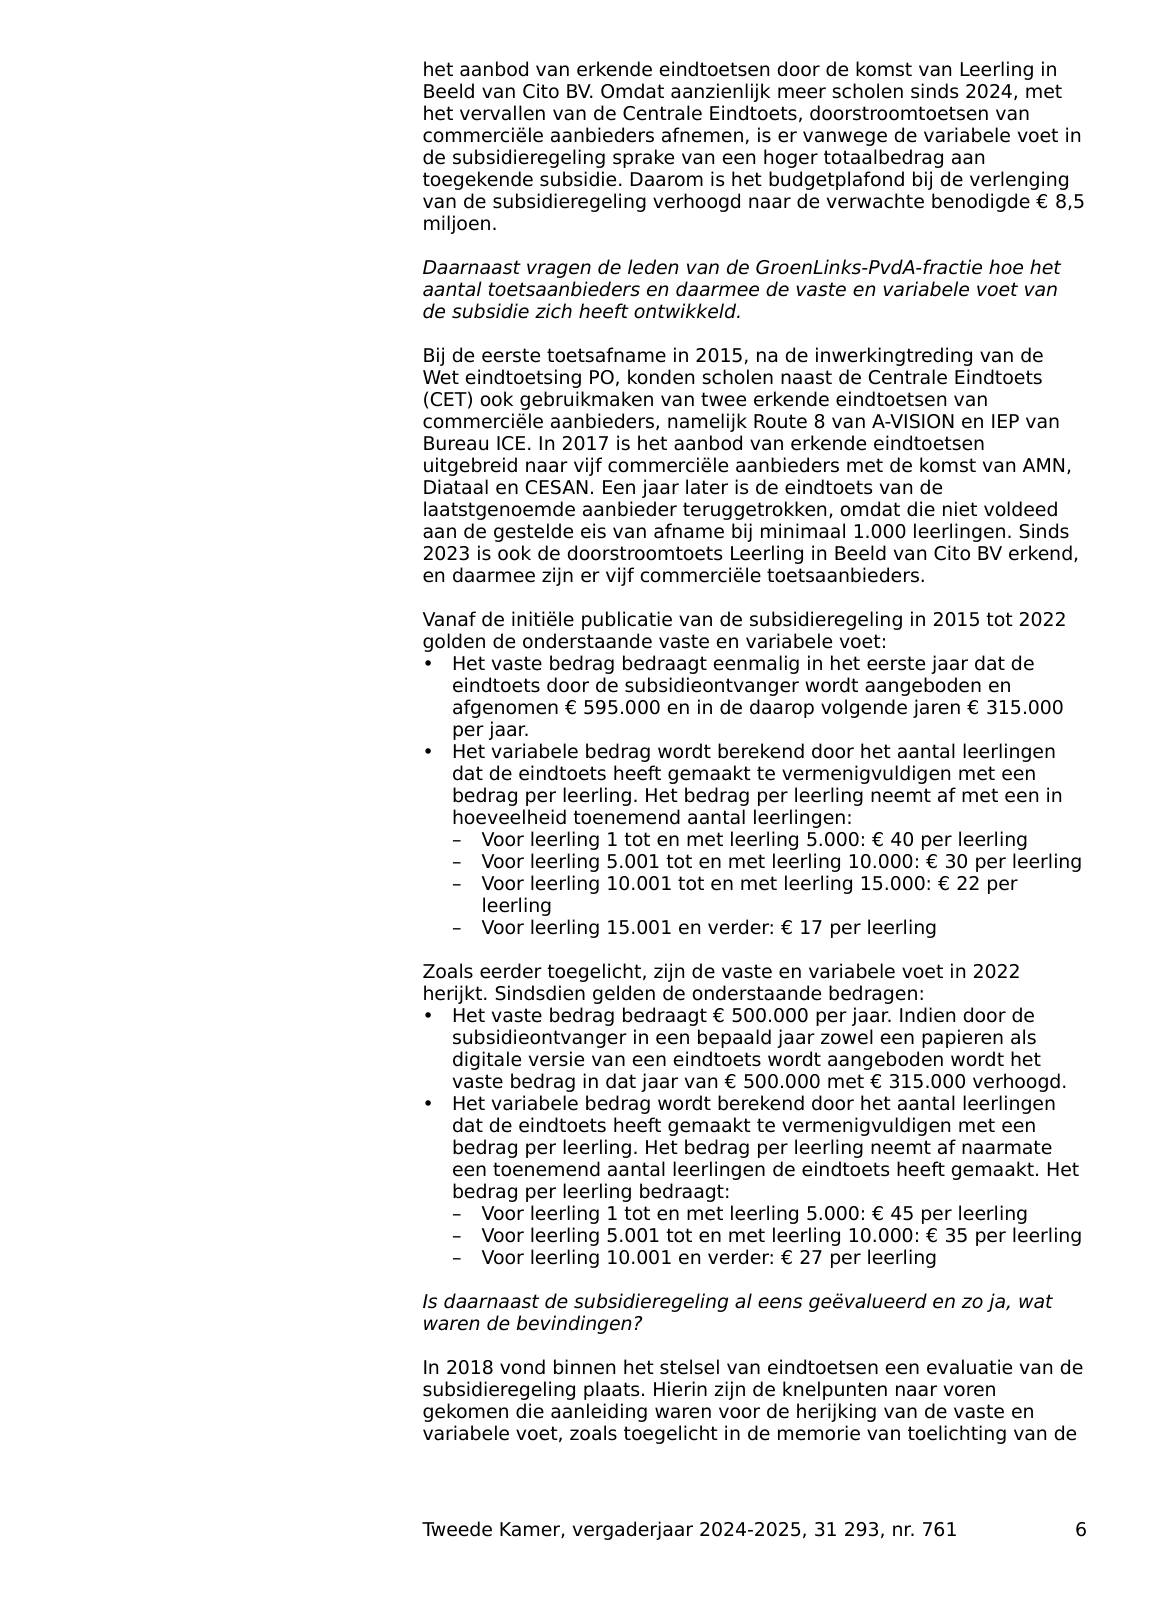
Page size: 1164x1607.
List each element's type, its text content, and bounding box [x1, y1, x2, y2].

text • Het variabele bedrag wordt berekend door het aantal leerlingen dat de eindtoets heeft gemaakt te vermenigvuldigen met een bedrag per leerling. Het bedrag per leerling neemt af naarmate een toenemend aantal leerlingen de eindtoets heeft gemaakt. Het bedrag per leerling bedraagt: [422, 1093, 1087, 1203]
text het aanbod van erkende eindtoetsen door de komst van Leerling in Beeld van Cito BV. Omdat aanzienlijk meer scholen sinds 2024, met het vervallen van de Centrale Eindtoets, doorstroomtoetsen van commerciële aanbieders afnemen, is er vanwege de variabele voet in de subsidieregeling sprake van een hoger totaalbedrag aan toegekende subsidie. Daarom is het budgetplafond bij de verlenging van de subsidieregeling verhoogd naar de verwachte benodigde € 8,5 miljoen. [422, 59, 1087, 235]
text • Het vaste bedrag bedraagt € 500.000 per jaar. Indien door de subsidieontvanger in een bepaald jaar zowel een papieren als digitale versie van een eindtoets wordt aangeboden wordt het vaste bedrag in dat jaar van € 500.000 met € 315.000 verhoogd. [422, 1005, 1087, 1093]
text Daarnaast vragen de leden van de GroenLinks-PvdA-fractie hoe het aantal toetsaanbieders en daarmee de vaste en variabele voet van de subsidie zich heeft ontwikkeld. [422, 257, 1087, 323]
text – Voor leerling 15.001 en verder: € 17 per leerling [452, 917, 1087, 939]
text In 2018 vond binnen het stelsel van eindtoetsen een evaluatie van de subsidieregeling plaats. Hierin zijn de knelpunten naar voren gekomen die aanleiding waren voor de herijking van de vaste en variabele voet, zoals toegelicht in de memorie van toelichting van de [422, 1357, 1087, 1445]
text – Voor leerling 1 tot en met leerling 5.000: € 45 per leerling [452, 1203, 1087, 1225]
text – Voor leerling 1 tot en met leerling 5.000: € 40 per leerling [452, 829, 1087, 851]
text Bij de eerste toetsafname in 2015, na de inwerkingtreding van de Wet eindtoetsing PO, konden scholen naast de Centrale Eindtoets (CET) ook gebruikmaken van twee erkende eindtoetsen van commerciële aanbieders, namelijk Route 8 van A-VISION en IEP van Bureau ICE. In 2017 is het aanbod van erkende eindtoetsen uitgebreid naar vijf commerciële aanbieders met de komst van AMN, Diataal en CESAN. Een jaar later is de eindtoets van de laatstgenoemde aanbieder teruggetrokken, omdat die niet voldeed aan de gestelde eis van afname bij minimaal 1.000 leerlingen. Sinds 2023 is ook de doorstroomtoets Leerling in Beeld van Cito BV erkend, en daarmee zijn er vijf commerciële toetsaanbieders. [422, 345, 1087, 587]
text • Het variabele bedrag wordt berekend door het aantal leerlingen dat de eindtoets heeft gemaakt te vermenigvuldigen met een bedrag per leerling. Het bedrag per leerling neemt af met een in hoeveelheid toenemend aantal leerlingen: [422, 741, 1087, 829]
text • Het vaste bedrag bedraagt eenmalig in het eerste jaar dat de eindtoets door de subsidieontvanger wordt aangeboden en afgenomen € 595.000 en in de daarop volgende jaren € 315.000 per jaar. [422, 653, 1087, 741]
text Vanaf de initiële publicatie van de subsidieregeling in 2015 tot 2022 golden de onderstaande vaste en variabele voet: [422, 609, 1087, 653]
text Is daarnaast de subsidieregeling al eens geëvalueerd en zo ja, wat waren de bevindingen? [422, 1291, 1087, 1335]
text – Voor leerling 10.001 tot en met leerling 15.000: € 22 per leerling [452, 873, 1087, 917]
text Zoals eerder toegelicht, zijn de vaste en variabele voet in 2022 herijkt. Sindsdien gelden de onderstaande bedragen: [422, 961, 1087, 1005]
text – Voor leerling 10.001 en verder: € 27 per leerling [452, 1247, 1087, 1269]
text – Voor leerling 5.001 tot en met leerling 10.000: € 35 per leerling [452, 1225, 1087, 1247]
text – Voor leerling 5.001 tot en met leerling 10.000: € 30 per leerling [452, 851, 1087, 873]
